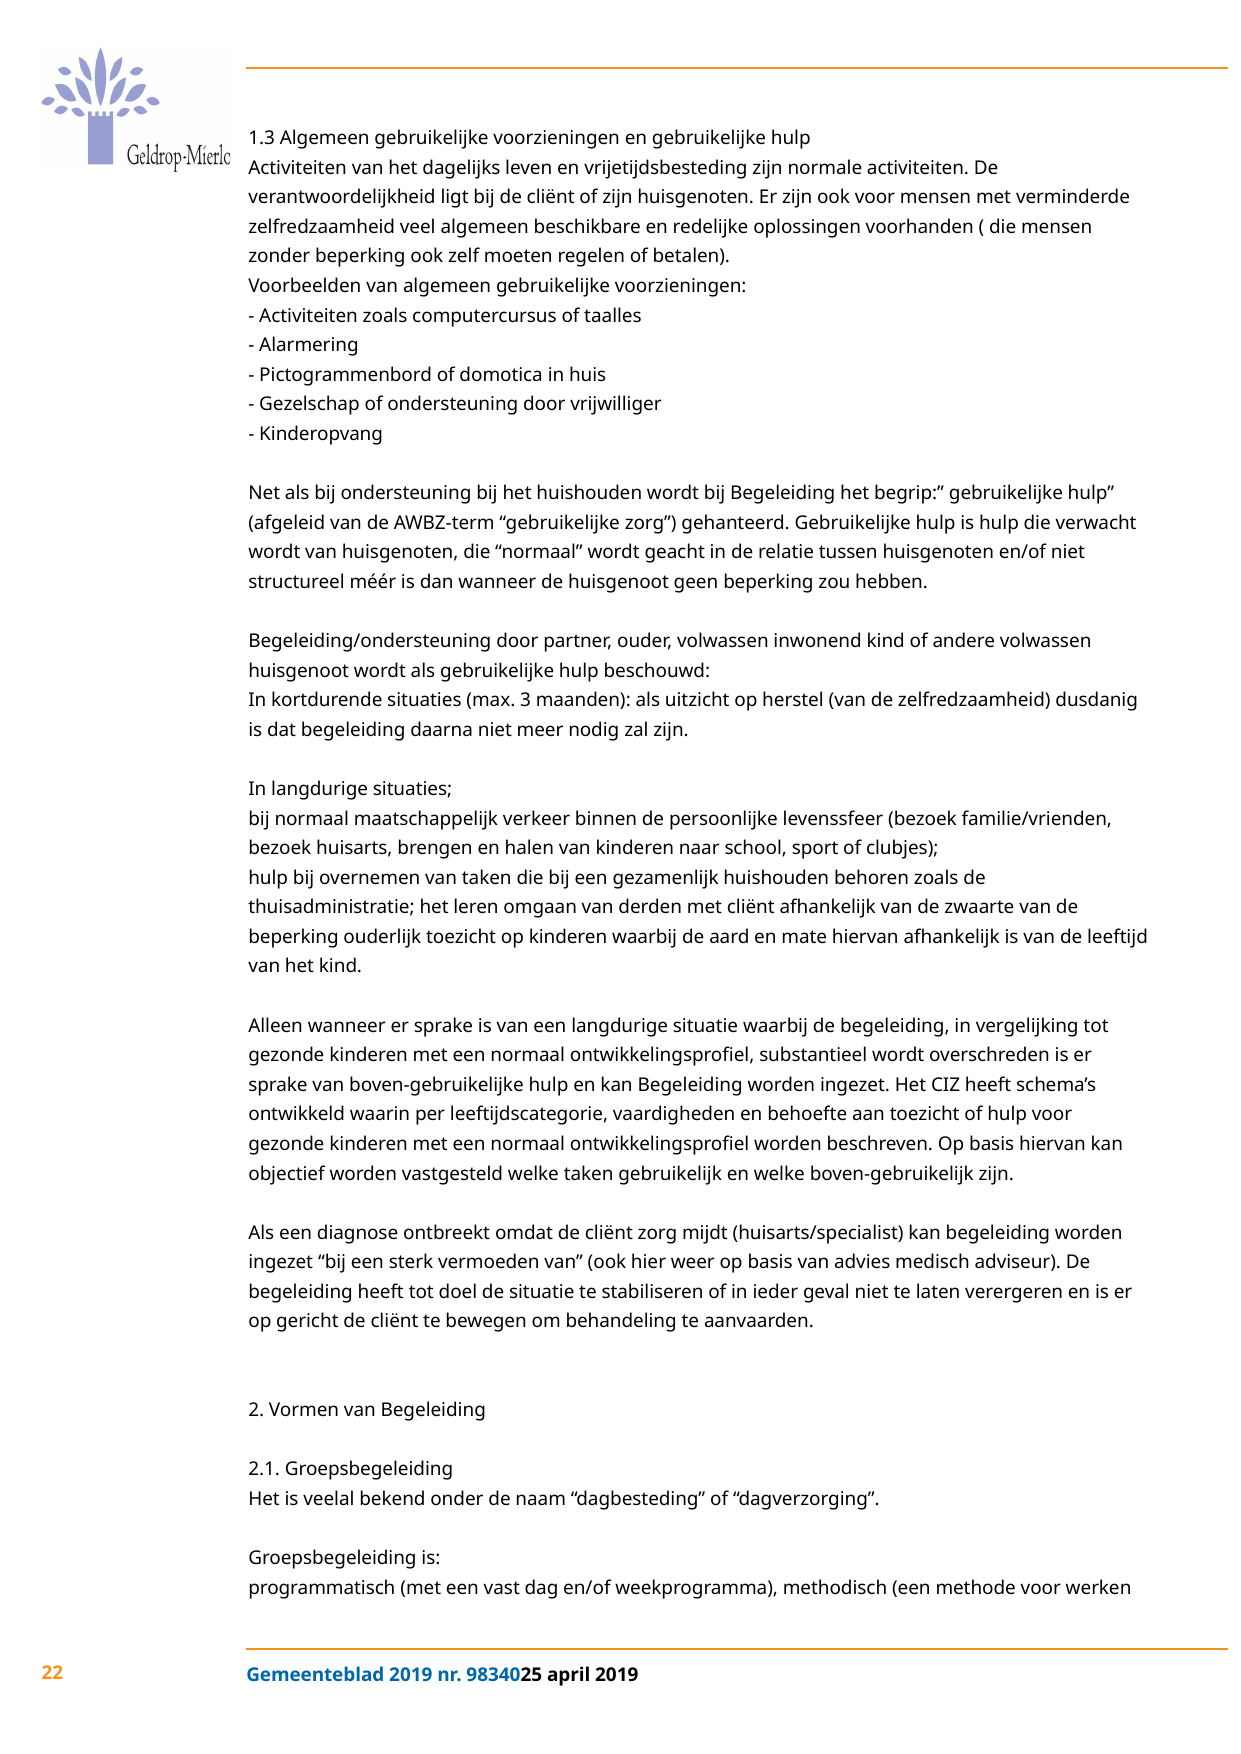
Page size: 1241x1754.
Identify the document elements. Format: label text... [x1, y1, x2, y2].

text - Pictogrammenbord of domotica in huis [248, 361, 1152, 387]
text Begeleiding/ondersteuning door partner, ouder, volwassen inwonend kind of andere volwassen huisgenoot wordt als gebruikelijke hulp beschouwd: [248, 627, 1152, 683]
text In langdurige situaties; [248, 775, 1152, 801]
text In kortdurende situaties (max. 3 maanden): als uitzicht op herstel (van de zelfredzaamheid) dusdanig is dat begeleiding daarna niet meer nodig zal zijn. [248, 686, 1152, 742]
text - Alarmering [248, 331, 1152, 357]
text Het is veelal bekend onder de naam “dagbesteding” of “dagverzorging”. [248, 1485, 1152, 1511]
picture [41, 47, 231, 172]
text Als een diagnose ontbreekt omdat de cliënt zorg mijdt (huisarts/specialist) kan begeleiding worden ingezet “bij een sterk vermoeden van” (ook hier weer op basis van advies medisch adviseur). De begeleiding heeft tot doel de situatie te stabiliseren of in ieder geval niet te laten verergeren en is er op gericht de cliënt te bewegen om behandeling te aanvaarden. [248, 1219, 1152, 1333]
text Activiteiten van het dagelijks leven en vrijetijdsbesteding zijn normale activiteiten. De verantwoordelijkheid ligt bij de cliënt of zijn huisgenoten. Er zijn ook voor mensen met verminderde zelfredzaamheid veel algemeen beschikbare en redelijke oplossingen voorhanden ( die mensen zonder beperking ook zelf moeten regelen of betalen). [248, 154, 1152, 268]
text 1.3 Algemeen gebruikelijke voorzieningen en gebruikelijke hulp [248, 124, 1152, 150]
text Voorbeelden van algemeen gebruikelijke voorzieningen: [248, 272, 1152, 298]
text Groepsbegeleiding is: [248, 1544, 1152, 1570]
text 2. Vormen van Begeleiding [248, 1396, 1152, 1422]
text programmatisch (met een vast dag en/of weekprogramma), methodisch (een methode voor werken [248, 1574, 1152, 1600]
text - Kinderopvang [248, 420, 1152, 446]
text - Activiteiten zoals computercursus of taalles [248, 302, 1152, 328]
text - Gezelschap of ondersteuning door vrijwilliger [248, 391, 1152, 416]
text Net als bij ondersteuning bij het huishouden wordt bij Begeleiding het begrip:” gebruikelijke hulp” (afgeleid van de AWBZ-term “gebruikelijke zorg”) gehanteerd. Gebruikelijke hulp is hulp die verwacht wordt van huisgenoten, die “normaal” wordt geacht in de relatie tussen huisgenoten en/of niet structureel méér is dan wanneer de huisgenoot geen beperking zou hebben. [248, 479, 1152, 594]
text hulp bij overnemen van taken die bij een gezamenlijk huishouden behoren zoals de thuisadministratie; het leren omgaan van derden met cliënt afhankelijk van de zwaarte van de beperking ouderlijk toezicht op kinderen waarbij de aard en mate hiervan afhankelijk is van de leeftijd van het kind. [248, 864, 1152, 978]
text 2.1. Groepsbegeleiding [248, 1456, 1152, 1481]
text Alleen wanneer er sprake is van een langdurige situatie waarbij de begeleiding, in vergelijking tot gezonde kinderen met een normaal ontwikkelingsprofiel, substantieel wordt overschreden is er sprake van boven-gebruikelijke hulp en kan Begeleiding worden ingezet. Het CIZ heeft schema’s ontwikkeld waarin per leeftijdscategorie, vaardigheden en behoefte aan toezicht of hulp voor gezonde kinderen met een normaal ontwikkelingsprofiel worden beschreven. Op basis hiervan kan objectief worden vastgesteld welke taken gebruikelijk en welke boven-gebruikelijk zijn. [248, 1012, 1152, 1186]
text bij normaal maatschappelijk verkeer binnen de persoonlijke levenssfeer (bezoek familie/vrienden, bezoek huisarts, brengen en halen van kinderen naar school, sport of clubjes); [248, 805, 1152, 860]
